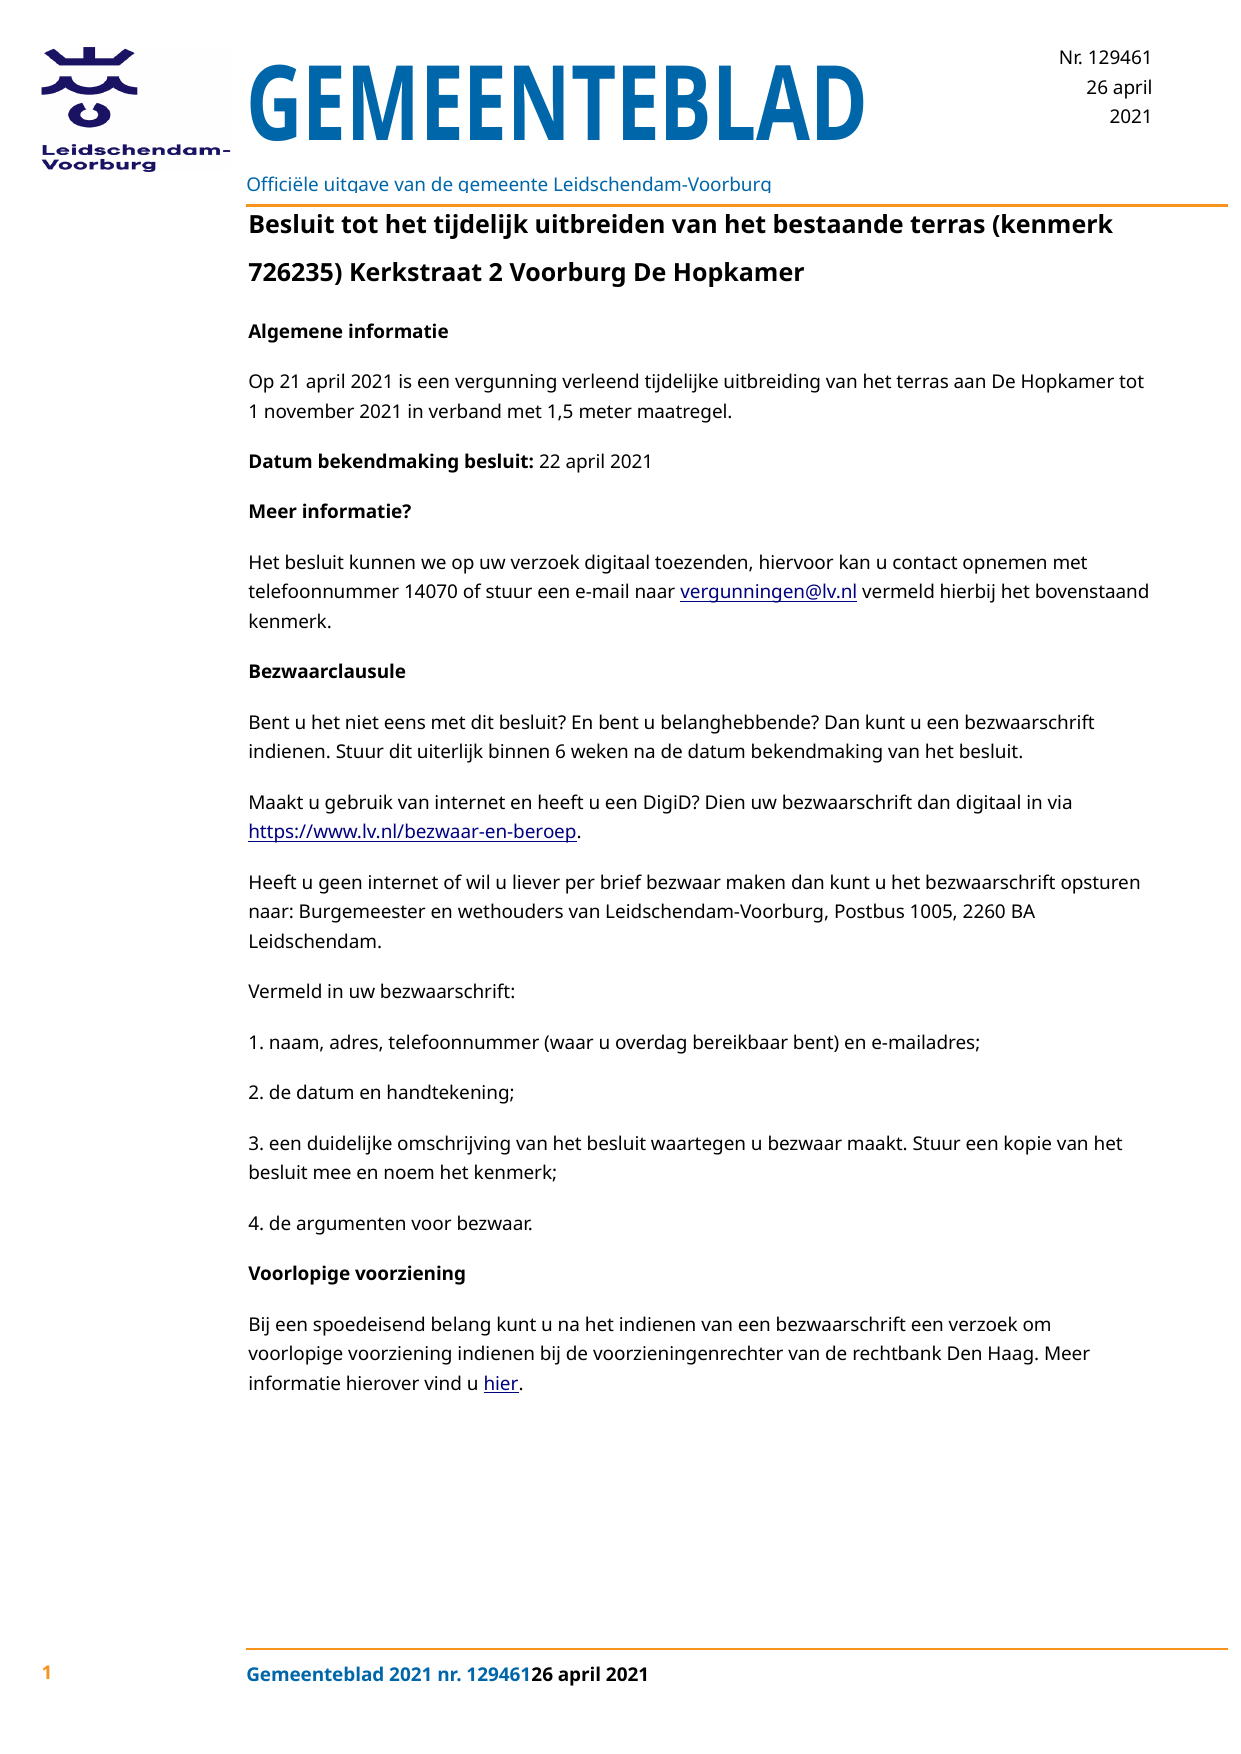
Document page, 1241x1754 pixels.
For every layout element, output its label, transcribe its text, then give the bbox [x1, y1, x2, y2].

text 3. een duidelijke omschrijving van het besluit waartegen u bezwaar maakt. Stuur een kopie van het besluit mee en noem het kenmerk; [248, 1130, 1152, 1185]
text Meer informatie? [248, 499, 1152, 524]
text 4. de argumenten voor bezwaar. [248, 1210, 1152, 1236]
text Besluit tot het tijdelijk uitbreiden van het bestaande terras (kenmerk 726235) Kerkstraat 2 Voorburg De Hopkamer [248, 207, 1152, 288]
text Vermeld in uw bezwaarschrift: [248, 979, 1152, 1004]
text Het besluit kunnen we op uw verzoek digitaal toezenden, hiervoor kan u contact opnemen met telefoonnummer 14070 of stuur een e-mail naar vergunningen@lv.nl vermeld hierbij het bovenstaand kenmerk. [248, 549, 1152, 634]
text Bent u het niet eens met dit besluit? En bent u belanghebbende? Dan kunt u een bezwaarschrift indienen. Stuur dit uiterlijk binnen 6 weken na de datum bekendmaking van het besluit. [248, 709, 1152, 764]
text Heeft u geen internet of wil u liever per brief bezwaar maken dan kunt u het bezwaarschrift opsturen naar: Burgemeester en wethouders van Leidschendam-Voorburg, Postbus 1005, 2260 BA Leidschendam. [248, 869, 1152, 954]
text Voorlopige voorziening [248, 1260, 1152, 1286]
text Op 21 april 2021 is een vergunning verleend tijdelijke uitbreiding van het terras aan De Hopkamer tot 1 november 2021 in verband met 1,5 meter maatregel. [248, 368, 1152, 424]
text Algemene informatie [248, 318, 1152, 344]
text Bezwaarclausule [248, 659, 1152, 684]
text 2. de datum en handtekening; [248, 1079, 1152, 1105]
text Datum bekendmaking besluit: 22 april 2021 [248, 448, 1152, 474]
picture [41, 47, 231, 172]
text Maakt u gebruik van internet en heeft u een DigiD? Dien uw bezwaarschrift dan digitaal in via https://www.lv.nl/bezwaar-en-beroep. [248, 789, 1152, 844]
text 1. naam, adres, telefoonnummer (waar u overdag bereikbaar bent) en e-mailadres; [248, 1029, 1152, 1055]
text Bij een spoedeisend belang kunt u na het indienen van een bezwaarschrift een verzoek om voorlopige voorziening indienen bij de voorzieningenrechter van de rechtbank Den Haag. Meer informatie hierover vind u hier. [248, 1311, 1152, 1396]
